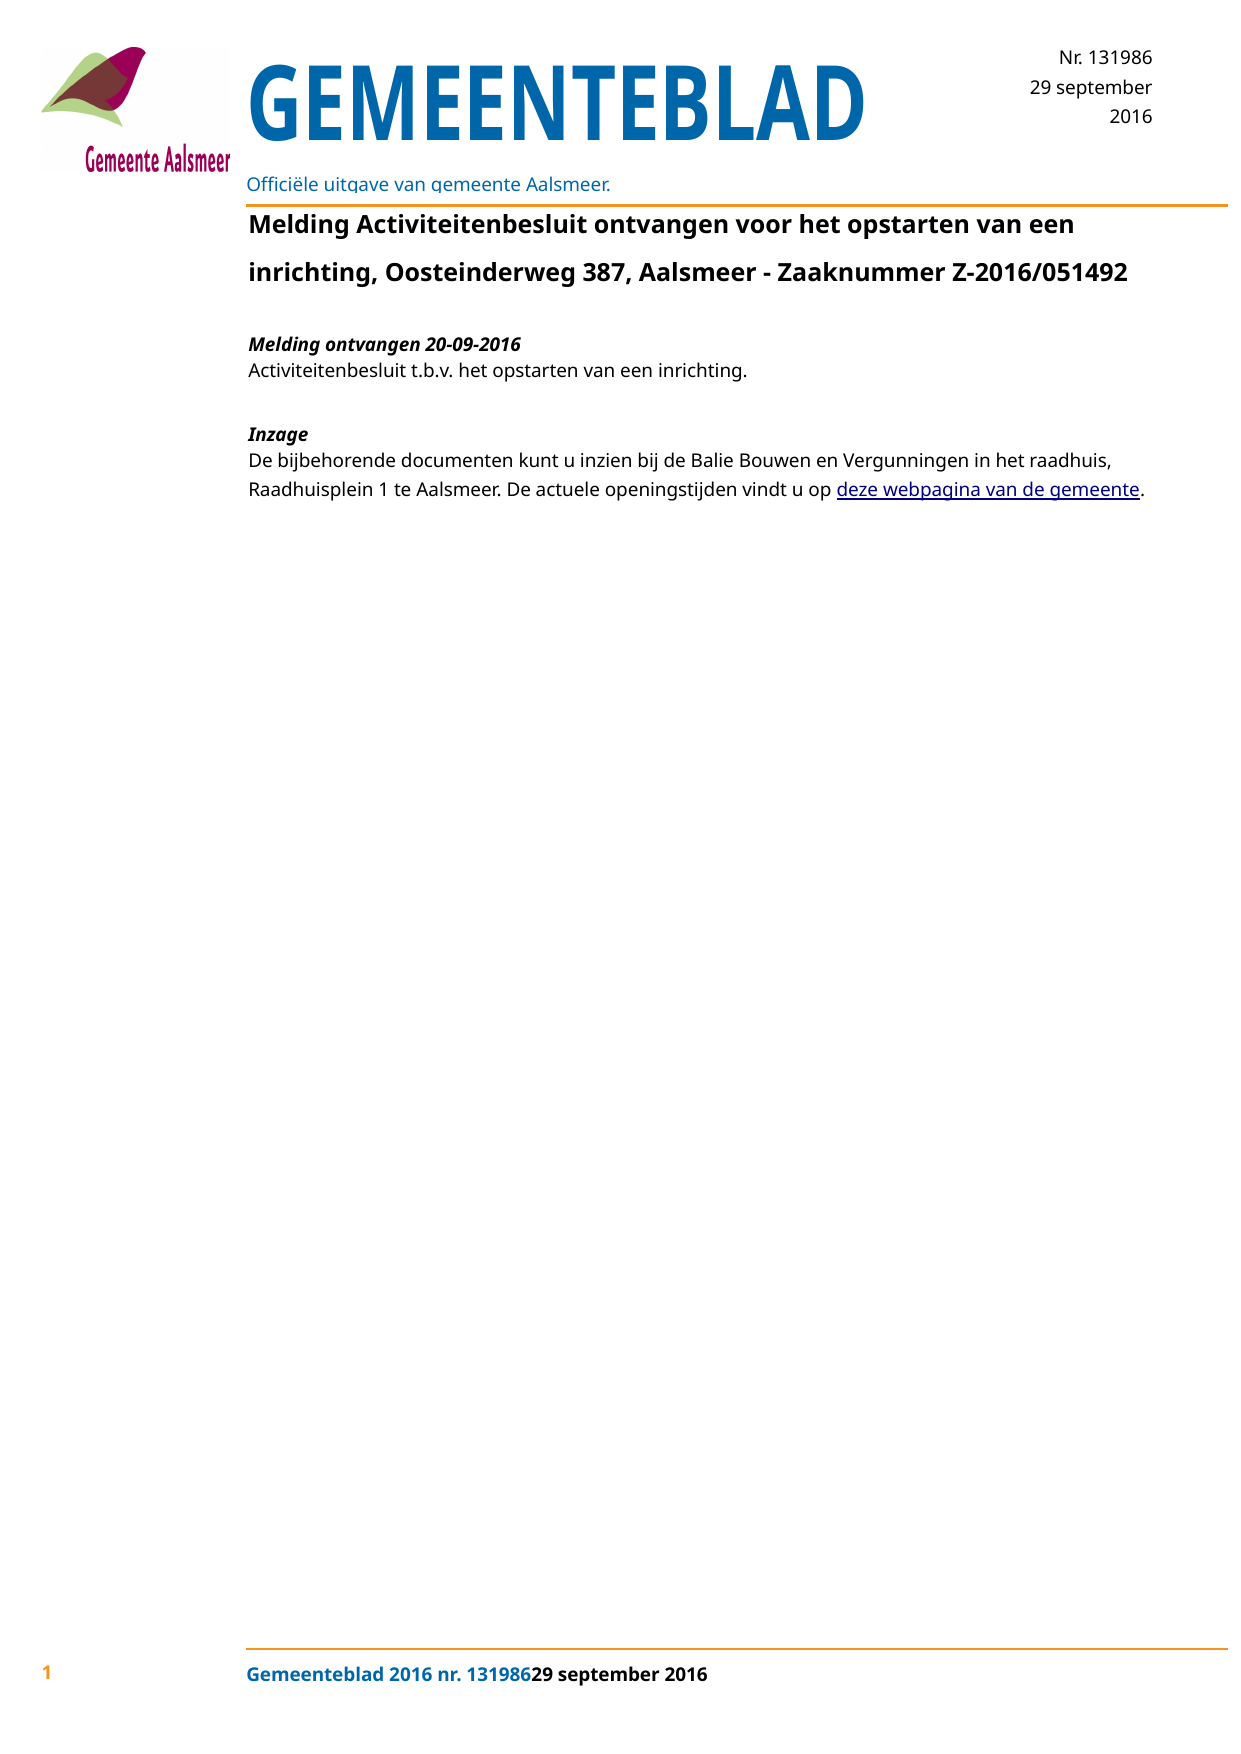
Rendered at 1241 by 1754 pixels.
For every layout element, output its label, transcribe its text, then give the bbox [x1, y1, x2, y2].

text Melding ontvangen 20-09-2016 [248, 331, 1152, 357]
text De bijbehorende documenten kunt u inzien bij de Balie Bouwen en Vergunningen in het raadhuis, Raadhuisplein 1 te Aalsmeer. De actuele openingstijden vindt u op deze webpagina van de gemeente. [248, 447, 1152, 502]
text Melding Activiteitenbesluit ontvangen voor het opstarten van een inrichting, Oosteinderweg 387, Aalsmeer - Zaaknummer Z-2016/051492 [248, 207, 1152, 288]
picture [41, 47, 231, 172]
text Activiteitenbesluit t.b.v. het opstarten van een inrichting. [248, 357, 1152, 383]
text Inzage [248, 421, 1152, 447]
